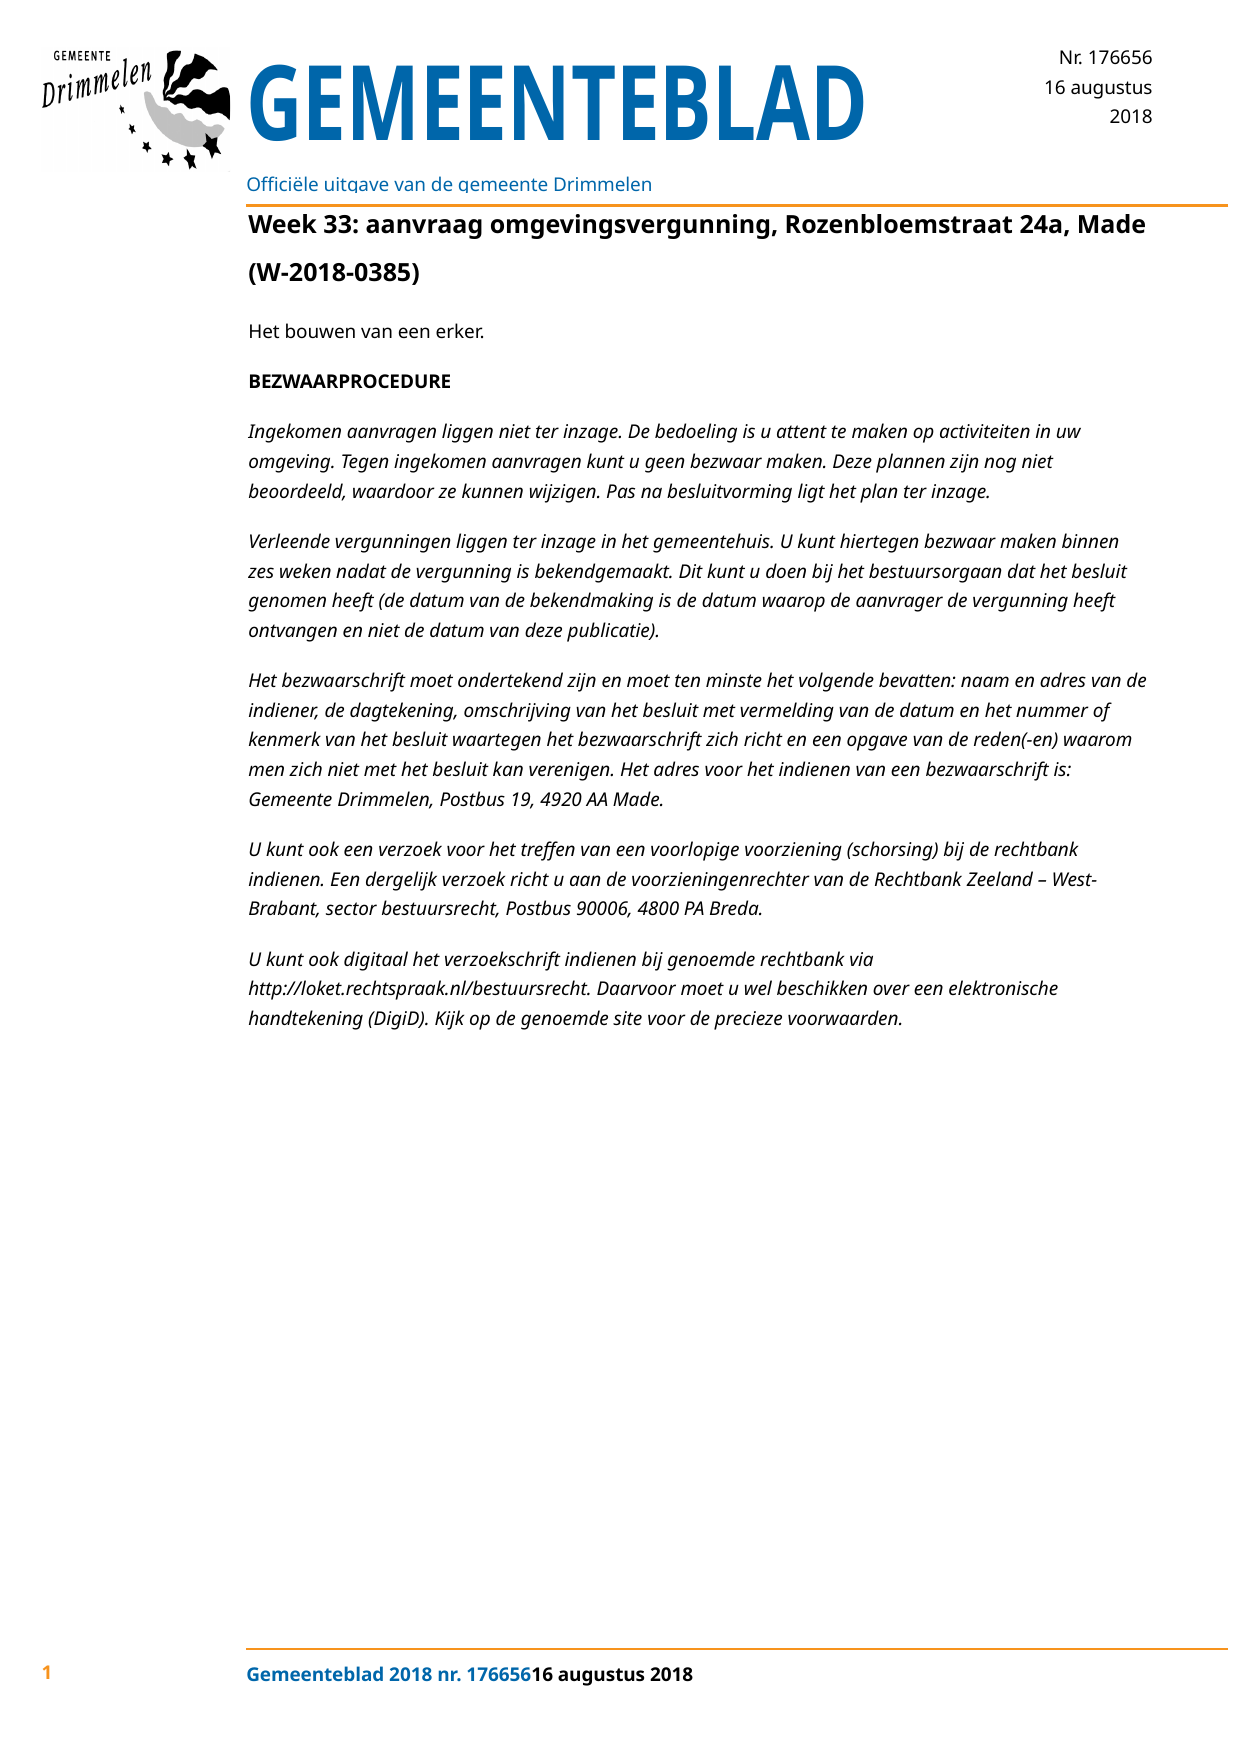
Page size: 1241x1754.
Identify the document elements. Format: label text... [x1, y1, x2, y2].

text Week 33: aanvraag omgevingsvergunning, Rozenbloemstraat 24a, Made (W-2018-0385) [248, 207, 1152, 288]
text BEZWAARPROCEDURE [248, 368, 1152, 394]
text Ingekomen aanvragen liggen niet ter inzage. De bedoeling is u attent te maken op activiteiten in uw omgeving. Tegen ingekomen aanvragen kunt u geen bezwaar maken. Deze plannen zijn nog niet beoordeeld, waardoor ze kunnen wijzigen. Pas na besluitvorming ligt het plan ter inzage. [248, 419, 1152, 504]
text Het bouwen van een erker. [248, 318, 1152, 344]
text U kunt ook een verzoek voor het treffen van een voorlopige voorziening (schorsing) bij de rechtbank indienen. Een dergelijk verzoek richt u aan de voorzieningenrechter van de Rechtbank Zeeland – West-Brabant, sector bestuursrecht, Postbus 90006, 4800 PA Breda. [248, 836, 1152, 921]
text Het bezwaarschrift moet ondertekend zijn en moet ten minste het volgende bevatten: naam en adres van de indiener, de dagtekening, omschrijving van het besluit met vermelding van de datum en het nummer of kenmerk van het besluit waartegen het bezwaarschrift zich richt en een opgave van de reden(-en) waarom men zich niet met het besluit kan verenigen. Het adres voor het indienen van een bezwaarschrift is: Gemeente Drimmelen, Postbus 19, 4920 AA Made. [248, 667, 1152, 812]
picture [41, 47, 231, 172]
text Verleende vergunningen liggen ter inzage in het gemeentehuis. U kunt hiertegen bezwaar maken binnen zes weken nadat de vergunning is bekendgemaakt. Dit kunt u doen bij het bestuursorgaan dat het besluit genomen heeft (de datum van de bekendmaking is de datum waarop de aanvrager de vergunning heeft ontvangen en niet de datum van deze publicatie). [248, 528, 1152, 643]
text U kunt ook digitaal het verzoekschrift indienen bij genoemde rechtbank via http://loket.rechtspraak.nl/bestuursrecht. Daarvoor moet u wel beschikken over een elektronische handtekening (DigiD). Kijk op de genoemde site voor de precieze voorwaarden. [248, 946, 1152, 1031]
